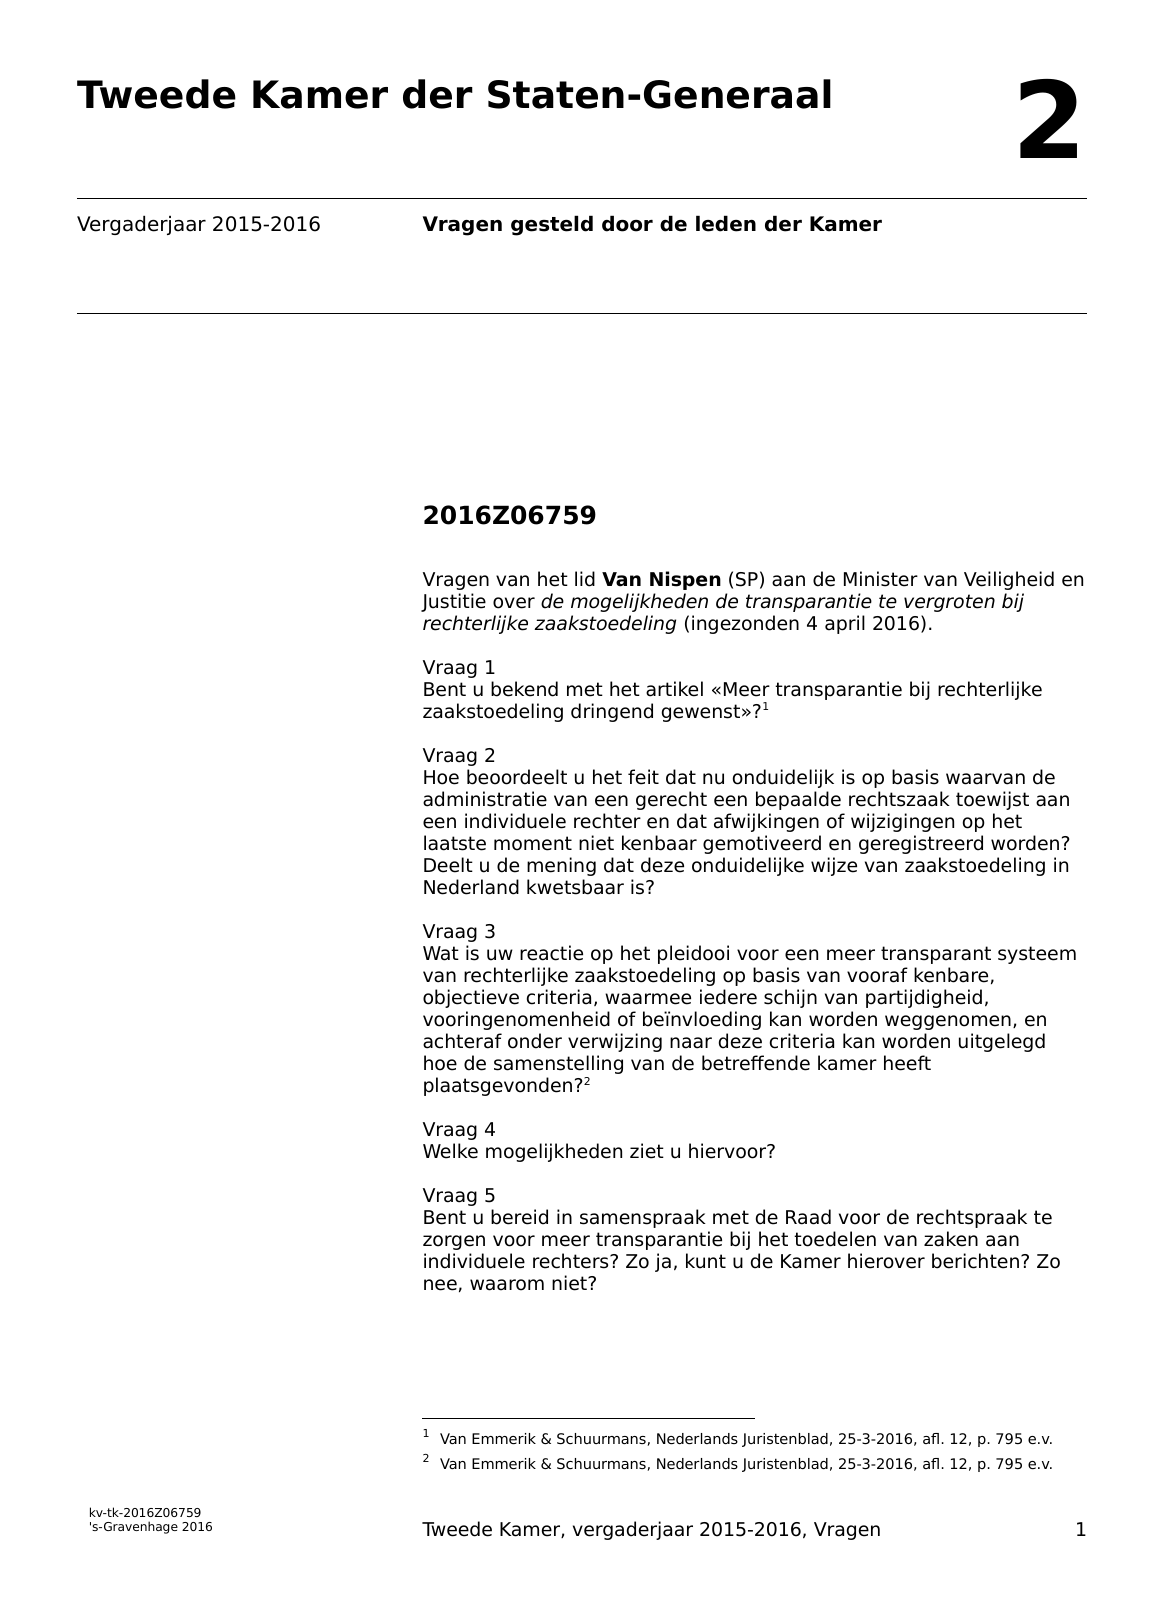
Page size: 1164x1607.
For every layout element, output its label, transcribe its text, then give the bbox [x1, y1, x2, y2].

text Vraag 3 [422, 921, 1087, 943]
text Van Emmerik & Schuurmans, Nederlands Juristenblad, 25-3-2016, afl. 12, p. 795 e.v. [422, 1452, 1087, 1474]
table_cell Vergaderjaar 2015-2016 [77, 199, 422, 313]
text Van Emmerik & Schuurmans, Nederlands Juristenblad, 25-3-2016, afl. 12, p. 795 e.v. [422, 1427, 1087, 1449]
text Bent u bereid in samenspraak met de Raad voor de rechtspraak te zorgen voor meer transparantie bij het toedelen van zaken aan individuele rechters? Zo ja, kunt u de Kamer hierover berichten? Zo nee, waarom niet? [422, 1207, 1087, 1295]
text Welke mogelijkheden ziet u hiervoor? [422, 1141, 1087, 1163]
text Vragen van het lid Van Nispen (SP) aan de Minister van Veiligheid en Justitie over de mogelijkheden de transparantie te vergroten bij rechterlijke zaakstoedeling (ingezonden 4 april 2016). [422, 569, 1087, 635]
text 's-Gravenhage 2016 [88, 1520, 323, 1534]
text Vraag 4 [422, 1119, 1087, 1141]
text Wat is uw reactie op het pleidooi voor een meer transparant systeem van rechterlijke zaakstoedeling op basis van vooraf kenbare, objectieve criteria, waarmee iedere schijn van partijdigheid, vooringenomenheid of beïnvloeding kan worden weggenomen, en achteraf onder verwijzing naar deze criteria kan worden uitgelegd hoe de samenstelling van de betreffende kamer heeft plaatsgevonden? [422, 943, 1087, 1097]
text Hoe beoordeelt u het feit dat nu onduidelijk is op basis waarvan de administratie van een gerecht een bepaalde rechtszaak toewijst aan een individuele rechter en dat afwijkingen of wijzigingen op het laatste moment niet kenbaar gemotiveerd en geregistreerd worden? Deelt u de mening dat deze onduidelijke wijze van zaakstoedeling in Nederland kwetsbaar is? [422, 767, 1087, 899]
table_header Tweede Kamer der Staten-Generaal [77, 59, 886, 198]
text Bent u bekend met het artikel «Meer transparantie bij rechterlijke zaakstoedeling dringend gewenst»? [422, 679, 1087, 723]
text Vraag 5 [422, 1185, 1087, 1207]
text Vraag 2 [422, 745, 1087, 767]
text Vraag 1 [422, 657, 1087, 679]
text 2016Z06759 [422, 501, 1087, 531]
text kv-tk-2016Z06759 [88, 1506, 323, 1520]
table_cell Vragen gesteld door de leden der Kamer [422, 199, 1087, 313]
table_header 2 [886, 59, 1087, 198]
